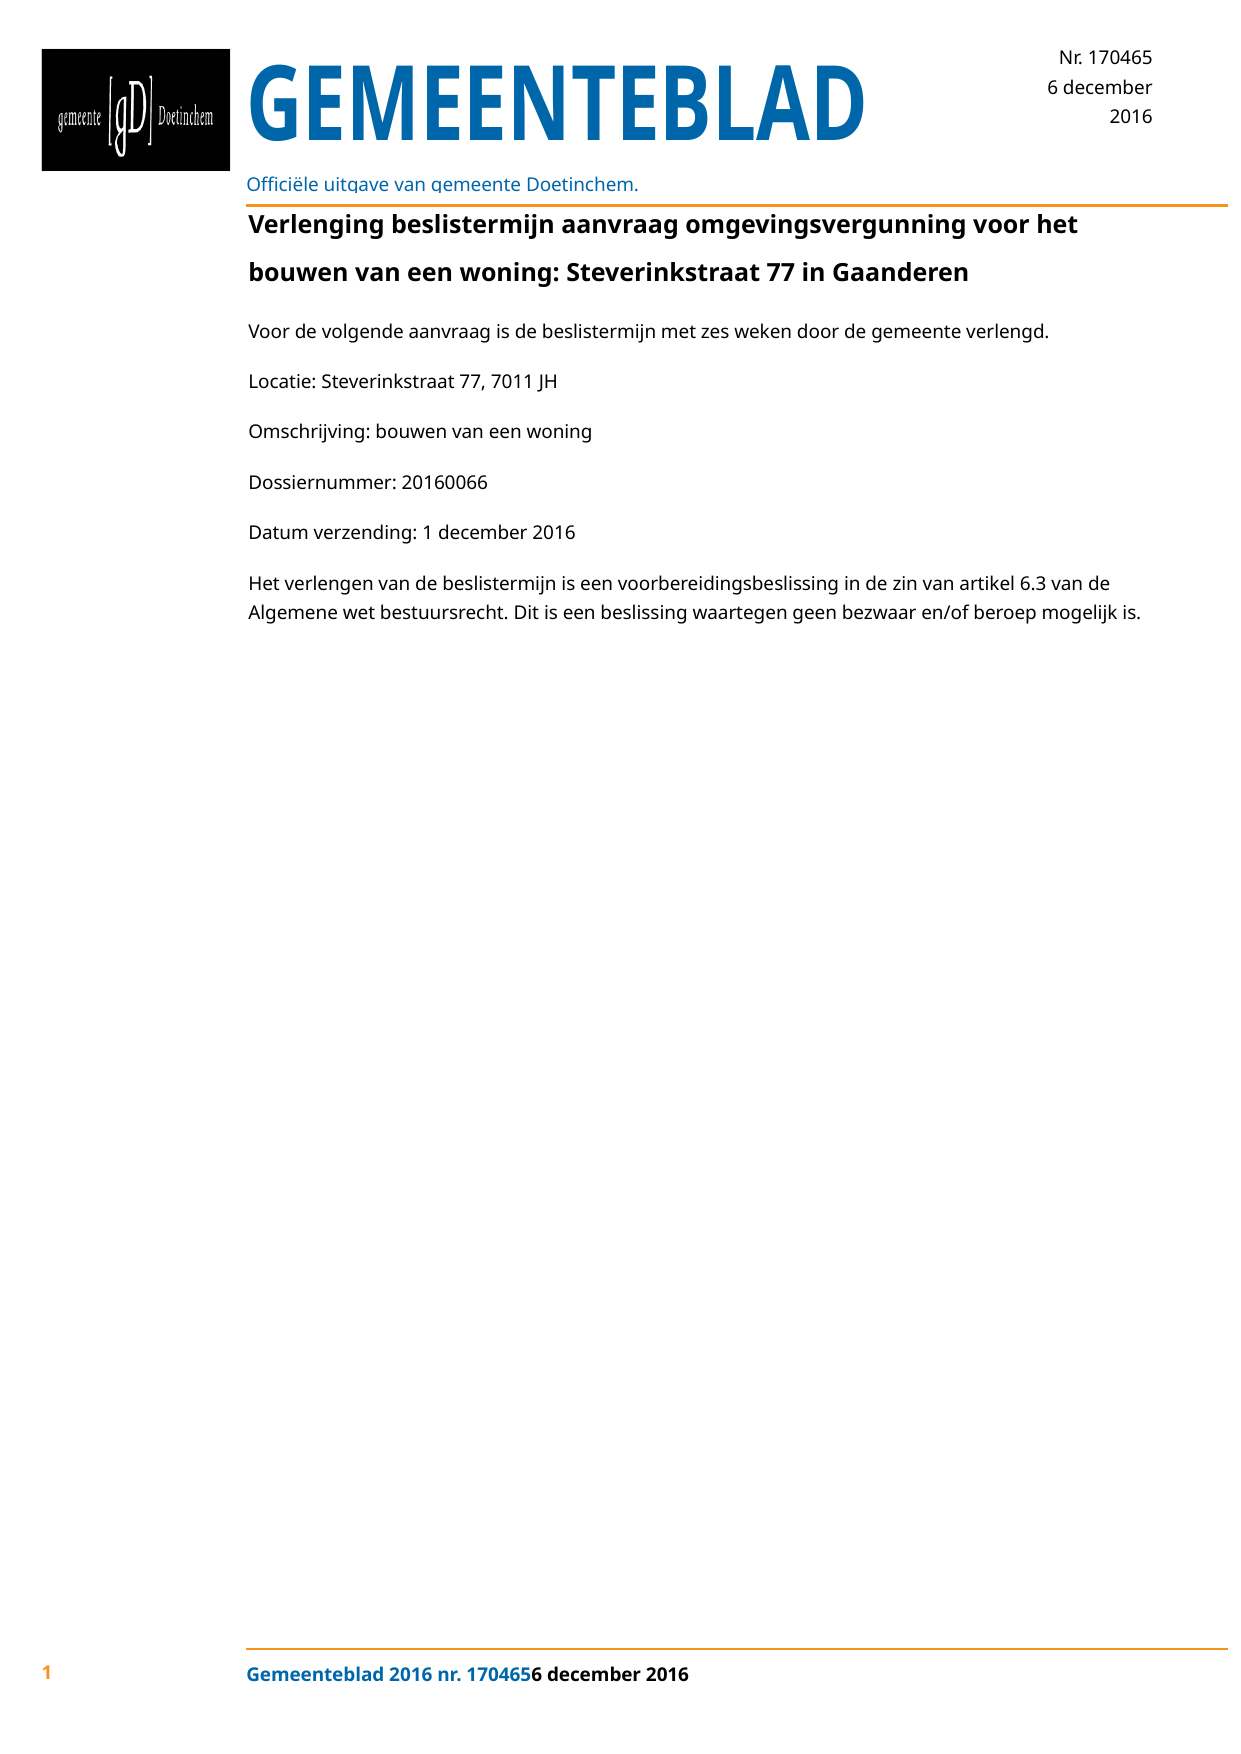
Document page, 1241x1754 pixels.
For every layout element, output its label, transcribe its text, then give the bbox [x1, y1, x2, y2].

text Het verlengen van de beslistermijn is een voorbereidingsbeslissing in de zin van artikel 6.3 van de Algemene wet bestuursrecht. Dit is een beslissing waartegen geen bezwaar en/of beroep mogelijk is. [248, 570, 1152, 625]
text Dossiernummer: 20160066 [248, 469, 1152, 495]
text Omschrijving: bouwen van een woning [248, 419, 1152, 444]
text Datum verzending: 1 december 2016 [248, 519, 1152, 545]
text Locatie: Steverinkstraat 77, 7011 JH [248, 368, 1152, 394]
text Verlenging beslistermijn aanvraag omgevingsvergunning voor het bouwen van een woning: Steverinkstraat 77 in Gaanderen [248, 207, 1152, 288]
text Voor de volgende aanvraag is de beslistermijn met zes weken door de gemeente verlengd. [248, 318, 1152, 344]
picture [41, 47, 231, 172]
